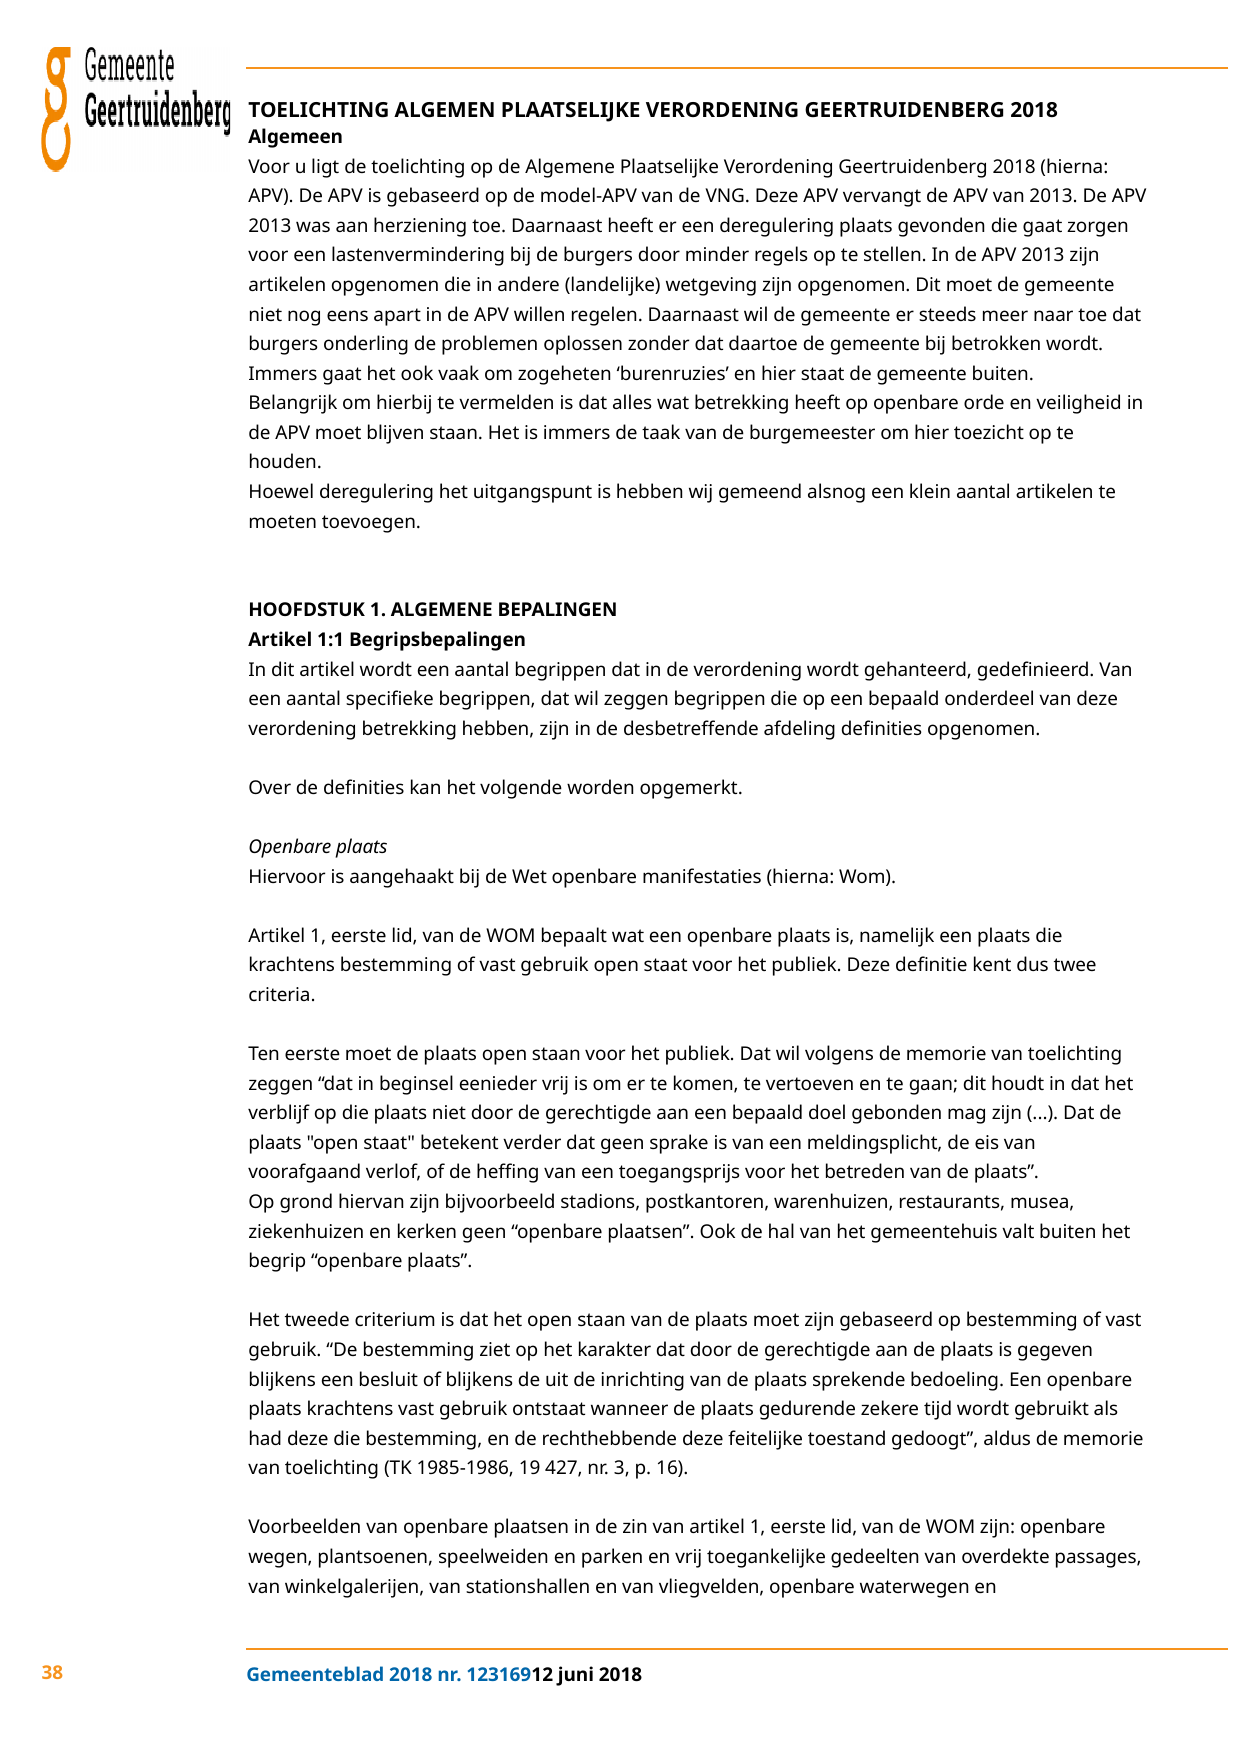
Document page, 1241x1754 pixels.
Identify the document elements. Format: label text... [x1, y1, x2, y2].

picture [41, 47, 231, 172]
text HOOFDSTUK 1. ALGEMENE BEPALINGEN [248, 597, 1152, 622]
text Hoewel deregulering het uitgangspunt is hebben wij gemeend alsnog een klein aantal artikelen te moeten toevoegen. [248, 478, 1152, 534]
text In dit artikel wordt een aantal begrippen dat in de verordening wordt gehanteerd, gedefinieerd. Van een aantal specifieke begrippen, dat wil zeggen begrippen die op een bepaald onderdeel van deze verordening betrekking hebben, zijn in de desbetreffende afdeling definities opgenomen. [248, 656, 1152, 741]
text Artikel 1, eerste lid, van de WOM bepaalt wat een openbare plaats is, namelijk een plaats die krachtens bestemming of vast gebruik open staat voor het publiek. Deze definitie kent dus twee criteria. [248, 922, 1152, 1007]
text Ten eerste moet de plaats open staan voor het publiek. Dat wil volgens de memorie van toelichting zeggen “dat in beginsel eenieder vrij is om er te komen, te vertoeven en te gaan; dit houdt in dat het verblijf op die plaats niet door de gerechtigde aan een bepaald doel gebonden mag zijn (...). Dat de plaats "open staat" betekent verder dat geen sprake is van een meldingsplicht, de eis van voorafgaand verlof, of de heffing van een toegangsprijs voor het betreden van de plaats”. [248, 1040, 1152, 1184]
text Op grond hiervan zijn bijvoorbeeld stadions, postkantoren, warenhuizen, restaurants, musea, ziekenhuizen en kerken geen “openbare plaatsen”. Ook de hal van het gemeentehuis valt buiten het begrip “openbare plaats”. [248, 1188, 1152, 1273]
text Hiervoor is aangehaakt bij de Wet openbare manifestaties (hierna: Wom). [248, 863, 1152, 889]
text Belangrijk om hierbij te vermelden is dat alles wat betrekking heeft op openbare orde en veiligheid in de APV moet blijven staan. Het is immers de taak van de burgemeester om hier toezicht op te houden. [248, 389, 1152, 474]
text Artikel 1:1 Begripsbepalingen [248, 626, 1152, 652]
text Voorbeelden van openbare plaatsen in de zin van artikel 1, eerste lid, van de WOM zijn: openbare wegen, plantsoenen, speelweiden en parken en vrij toegankelijke gedeelten van overdekte passages, van winkelgalerijen, van stationshallen en van vliegvelden, openbare waterwegen en [248, 1514, 1152, 1599]
text Voor u ligt de toelichting op de Algemene Plaatselijke Verordening Geertruidenberg 2018 (hierna: APV). De APV is gebaseerd op de model-APV van de VNG. Deze APV vervangt de APV van 2013. De APV 2013 was aan herziening toe. Daarnaast heeft er een deregulering plaats gevonden die gaat zorgen voor een lastenvermindering bij de burgers door minder regels op te stellen. In de APV 2013 zijn artikelen opgenomen die in andere (landelijke) wetgeving zijn opgenomen. Dit moet de gemeente niet nog eens apart in de APV willen regelen. Daarnaast wil de gemeente er steeds meer naar toe dat burgers onderling de problemen oplossen zonder dat daartoe de gemeente bij betrokken wordt. Immers gaat het ook vaak om zogeheten ‘burenruzies’ en hier staat de gemeente buiten. [248, 153, 1152, 386]
text Het tweede criterium is dat het open staan van de plaats moet zijn gebaseerd op bestemming of vast gebruik. “De bestemming ziet op het karakter dat door de gerechtigde aan de plaats is gegeven blijkens een besluit of blijkens de uit de inrichting van de plaats sprekende bedoeling. Een openbare plaats krachtens vast gebruik ontstaat wanneer de plaats gedurende zekere tijd wordt gebruikt als had deze die bestemming, en de rechthebbende deze feitelijke toestand gedoogt”, aldus de memorie van toelichting (TK 1985-1986, 19 427, nr. 3, p. 16). [248, 1307, 1152, 1480]
text Over de definities kan het volgende worden opgemerkt. [248, 774, 1152, 800]
text Openbare plaats [248, 833, 1152, 859]
text Algemeen [248, 123, 1152, 149]
text TOELICHTING ALGEMEN PLAATSELIJKE VERORDENING GEERTRUIDENBERG 2018 [248, 95, 1152, 123]
